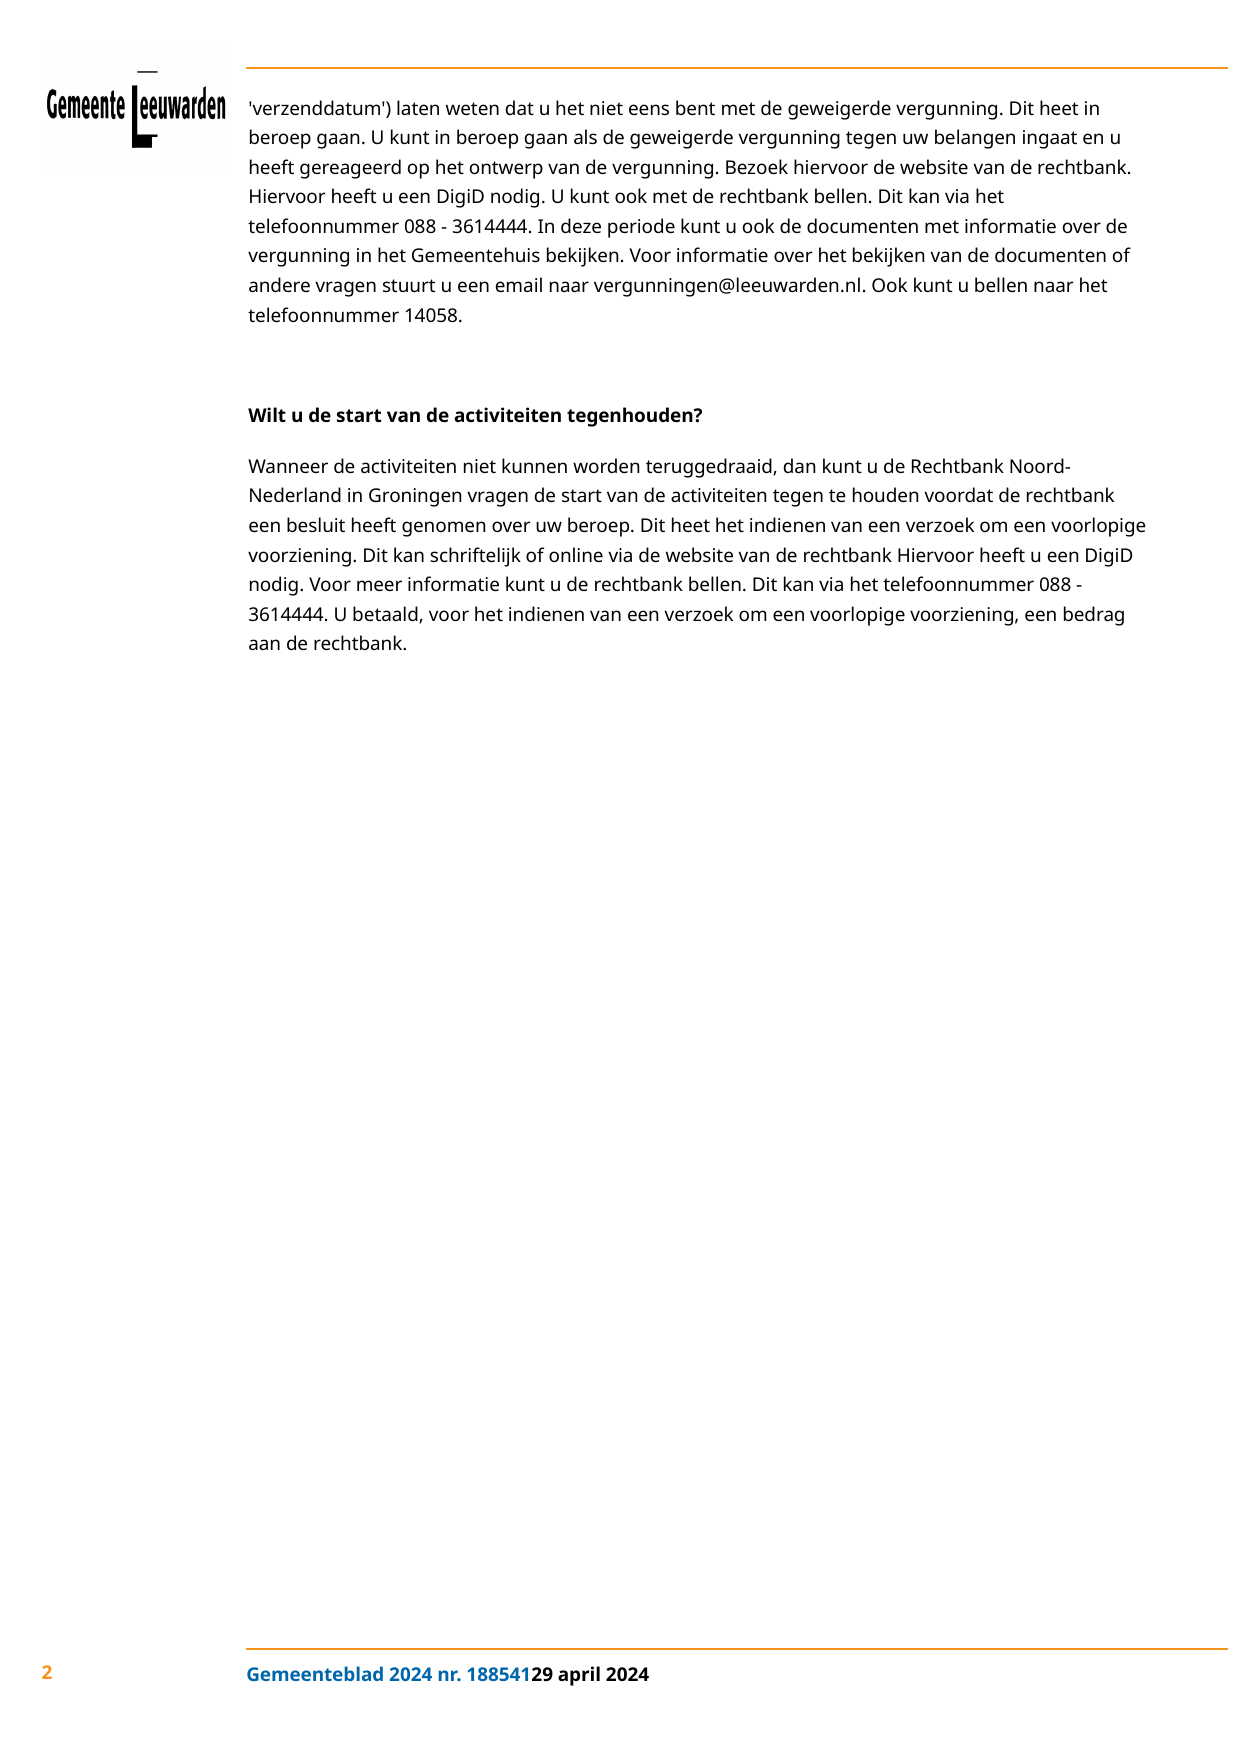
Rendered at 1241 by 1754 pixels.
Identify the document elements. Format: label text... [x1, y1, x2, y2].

picture [41, 47, 231, 172]
text 'verzenddatum') laten weten dat u het niet eens bent met de geweigerde vergunning. Dit heet in beroep gaan. U kunt in beroep gaan als de geweigerde vergunning tegen uw belangen ingaat en u heeft gereageerd op het ontwerp van de vergunning. Bezoek hiervoor de website van de rechtbank. Hiervoor heeft u een DigiD nodig. U kunt ook met de rechtbank bellen. Dit kan via het telefoonnummer 088 - 3614444. In deze periode kunt u ook de documenten met informatie over de vergunning in het Gemeentehuis bekijken. Voor informatie over het bekijken van de documenten of andere vragen stuurt u een email naar vergunningen@leeuwarden.nl. Ook kunt u bellen naar het telefoonnummer 14058. [248, 95, 1152, 328]
text Wilt u de start van de activiteiten tegenhouden? [248, 403, 1152, 428]
text Wanneer de activiteiten niet kunnen worden teruggedraaid, dan kunt u de Rechtbank Noord-Nederland in Groningen vragen de start van de activiteiten tegen te houden voordat de rechtbank een besluit heeft genomen over uw beroep. Dit heet het indienen van een verzoek om een voorlopige voorziening. Dit kan schriftelijk of online via de website van de rechtbank Hiervoor heeft u een DigiD nodig. Voor meer informatie kunt u de rechtbank bellen. Dit kan via het telefoonnummer 088 - 3614444. U betaald, voor het indienen van een verzoek om een voorlopige voorziening, een bedrag aan de rechtbank. [248, 453, 1152, 656]
